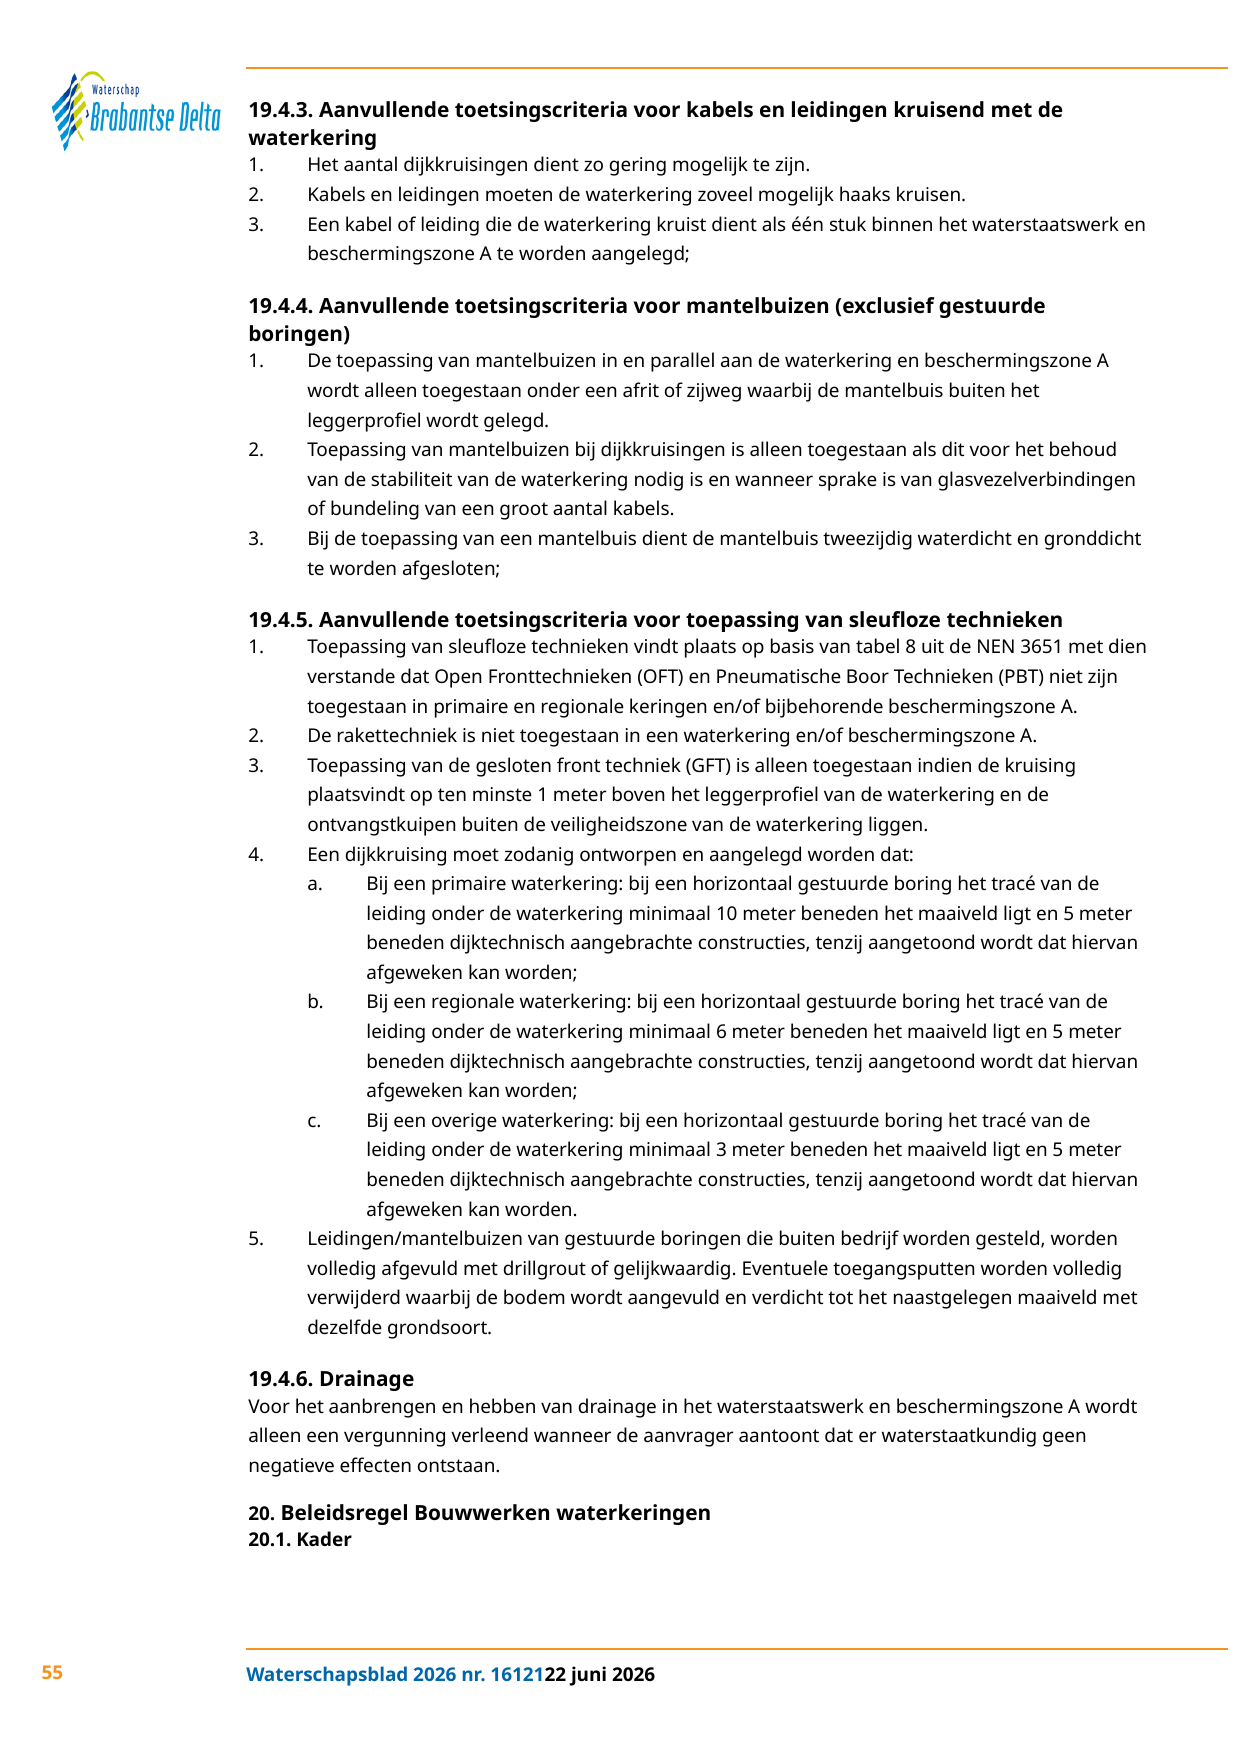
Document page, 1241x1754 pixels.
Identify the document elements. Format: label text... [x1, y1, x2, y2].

list Leidingen/mantelbuizen van gestuurde boringen die buiten bedrijf worden gesteld, worden volledig afgevuld met drillgrout of gelijkwaardig. Eventuele toegangsputten worden volledig verwijderd waarbij de bodem wordt aangevuld en verdicht tot het naastgelegen maaiveld met dezelfde grondsoort. [248, 1225, 1152, 1340]
list De rakettechniek is niet toegestaan in een waterkering en/of beschermingszone A. [248, 722, 1152, 748]
list Bij de toepassing van een mantelbuis dient de mantelbuis tweezijdig waterdicht en gronddicht te worden afgesloten; [248, 525, 1152, 581]
list Bij een primaire waterkering: bij een horizontaal gestuurde boring het tracé van de leiding onder de waterkering minimaal 10 meter beneden het maaiveld ligt en 5 meter beneden dijktechnisch aangebrachte constructies, tenzij aangetoond wordt dat hiervan afgeweken kan worden; [307, 870, 1152, 985]
list Toepassing van sleufloze technieken vindt plaats op basis van tabel 8 uit de NEN 3651 met dien verstande dat Open Fronttechnieken (OFT) en Pneumatische Boor Technieken (PBT) niet zijn toegestaan in primaire en regionale keringen en/of bijbehorende beschermingszone A. [248, 634, 1152, 718]
text 20. Beleidsregel Bouwwerken waterkeringen [248, 1498, 1152, 1526]
list Bij een overige waterkering: bij een horizontaal gestuurde boring het tracé van de leiding onder de waterkering minimaal 3 meter beneden het maaiveld ligt en 5 meter beneden dijktechnisch aangebrachte constructies, tenzij aangetoond wordt dat hiervan afgeweken kan worden. [307, 1107, 1152, 1221]
text 19.4.4. Aanvullende toetsingscriteria voor mantelbuizen (exclusief gestuurde boringen) [248, 291, 1152, 348]
text Voor het aanbrengen en hebben van drainage in het waterstaatswerk en beschermingszone A wordt alleen een vergunning verleend wanneer de aanvrager aantoont dat er waterstaatkundig geen negatieve effecten ontstaan. [248, 1393, 1152, 1478]
text 19.4.6. Drainage [248, 1364, 1152, 1393]
list Een kabel of leiding die de waterkering kruist dient als één stuk binnen het waterstaatswerk en beschermingszone A te worden aangelegd; [248, 211, 1152, 266]
list Een dijkkruising moet zodanig ontworpen en aangelegd worden dat: [248, 841, 1152, 866]
text 19.4.3. Aanvullende toetsingscriteria voor kabels en leidingen kruisend met de waterkering [248, 95, 1152, 152]
text 19.4.5. Aanvullende toetsingscriteria voor toepassing van sleufloze technieken [248, 605, 1152, 634]
list De toepassing van mantelbuizen in en parallel aan de waterkering en beschermingszone A wordt alleen toegestaan onder een afrit of zijweg waarbij de mantelbuis buiten het leggerprofiel wordt gelegd. [248, 348, 1152, 433]
list Het aantal dijkkruisingen dient zo gering mogelijk te zijn. [248, 152, 1152, 177]
list Toepassing van de gesloten front techniek (GFT) is alleen toegestaan indien de kruising plaatsvindt op ten minste 1 meter boven het leggerprofiel van de waterkering en de ontvangstkuipen buiten de veiligheidszone van de waterkering liggen. [248, 752, 1152, 837]
list Bij een regionale waterkering: bij een horizontaal gestuurde boring het tracé van de leiding onder de waterkering minimaal 6 meter beneden het maaiveld ligt en 5 meter beneden dijktechnisch aangebrachte constructies, tenzij aangetoond wordt dat hiervan afgeweken kan worden; [307, 989, 1152, 1103]
list Kabels en leidingen moeten de waterkering zoveel mogelijk haaks kruisen. [248, 181, 1152, 207]
list Toepassing van mantelbuizen bij dijkkruisingen is alleen toegestaan als dit voor het behoud van de stabiliteit van de waterkering nodig is en wanneer sprake is van glasvezelverbindingen of bundeling van een groot aantal kabels. [248, 436, 1152, 521]
text 20.1. Kader [248, 1526, 1152, 1552]
picture [41, 47, 231, 172]
